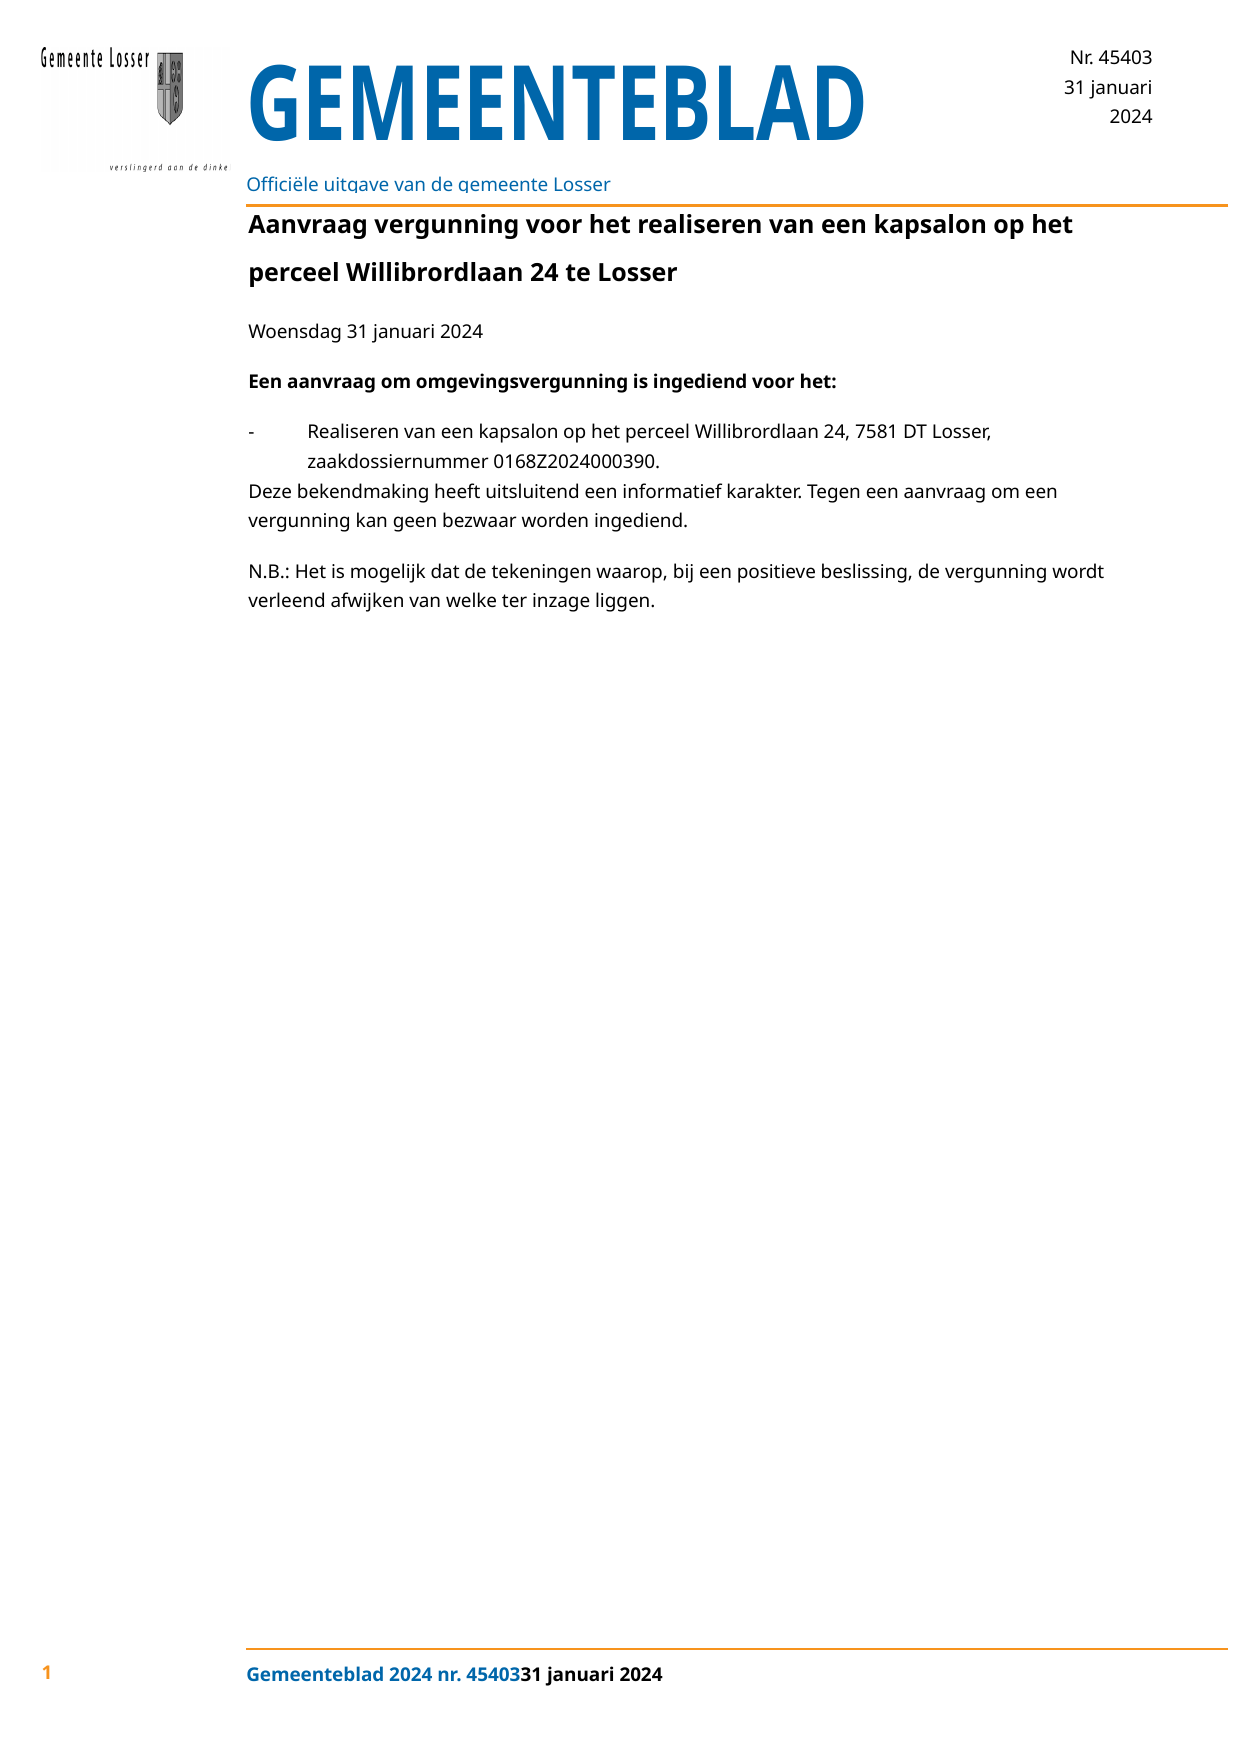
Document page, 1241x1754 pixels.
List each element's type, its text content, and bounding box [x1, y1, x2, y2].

text Aanvraag vergunning voor het realiseren van een kapsalon op het perceel Willibrordlaan 24 te Losser [248, 207, 1152, 288]
text Woensdag 31 januari 2024 [248, 318, 1152, 344]
text N.B.: Het is mogelijk dat de tekeningen waarop, bij een positieve beslissing, de vergunning wordt verleend afwijken van welke ter inzage liggen. [248, 558, 1152, 613]
text Een aanvraag om omgevingsvergunning is ingediend voor het: [248, 368, 1152, 394]
text Deze bekendmaking heeft uitsluitend een informatief karakter. Tegen een aanvraag om een vergunning kan geen bezwaar worden ingediend. [248, 478, 1152, 533]
list Realiseren van een kapsalon op het perceel Willibrordlaan 24, 7581 DT Losser, zaakdossiernummer 0168Z2024000390. [248, 419, 1152, 474]
picture [41, 47, 231, 172]
